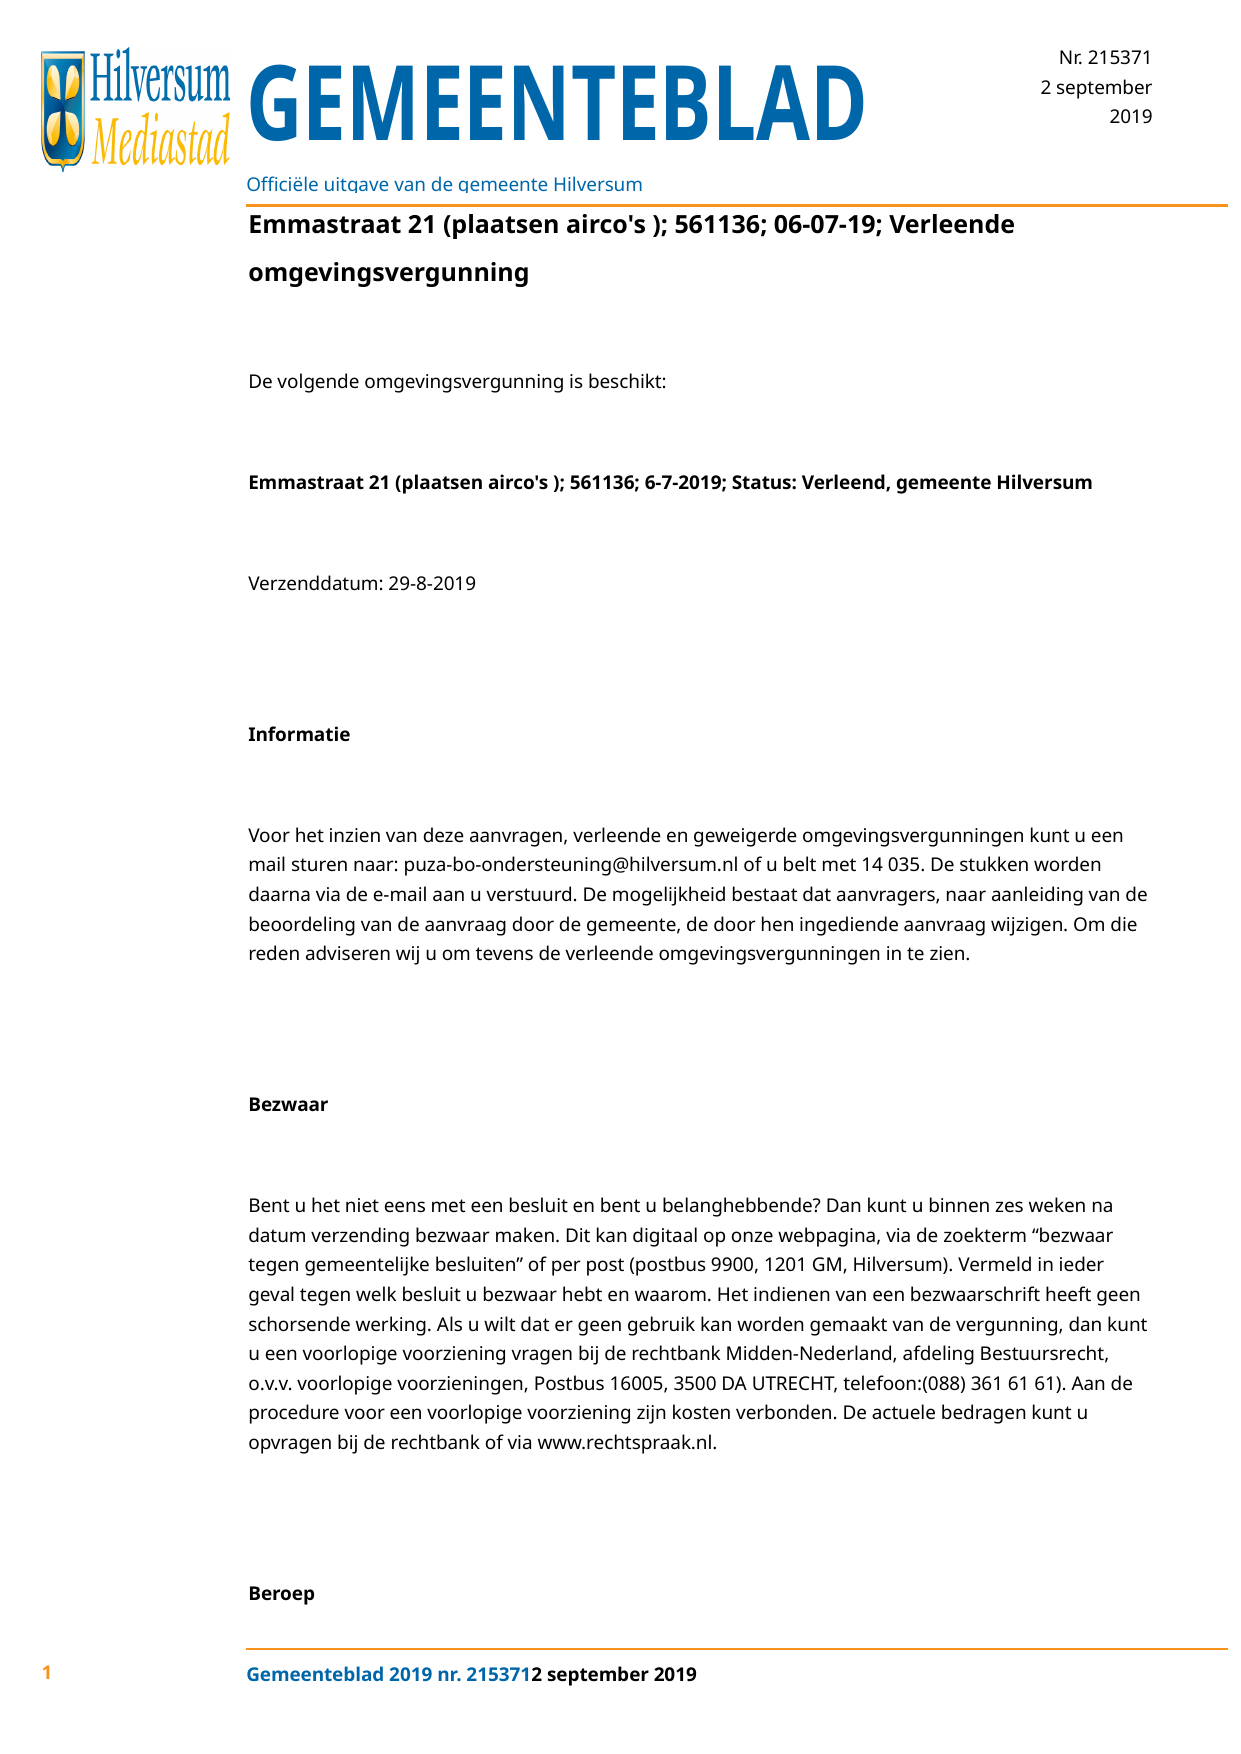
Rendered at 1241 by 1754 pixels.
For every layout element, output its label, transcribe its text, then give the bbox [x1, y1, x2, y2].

picture [41, 47, 231, 172]
text Emmastraat 21 (plaatsen airco's ); 561136; 06-07-19; Verleende omgevingsvergunning [248, 207, 1152, 288]
text Informatie [248, 721, 1152, 747]
text De volgende omgevingsvergunning is beschikt: [248, 368, 1152, 394]
text Bezwaar [248, 1092, 1152, 1117]
text Emmastraat 21 (plaatsen airco's ); 561136; 6-7-2019; Status: Verleend, gemeente Hilversum [248, 469, 1152, 495]
text Voor het inzien van deze aanvragen, verleende en geweigerde omgevingsvergunningen kunt u een mail sturen naar: puza-bo-ondersteuning@hilversum.nl of u belt met 14 035. De stukken worden daarna via de e-mail aan u verstuurd. De mogelijkheid bestaat dat aanvragers, naar aanleiding van de beoordeling van de aanvraag door de gemeente, de door hen ingediende aanvraag wijzigen. Om die reden adviseren wij u om tevens de verleende omgevingsvergunningen in te zien. [248, 822, 1152, 966]
text Bent u het niet eens met een besluit en bent u belanghebbende? Dan kunt u binnen zes weken na datum verzending bezwaar maken. Dit kan digitaal op onze webpagina, via de zoekterm “bezwaar tegen gemeentelijke besluiten” of per post (postbus 9900, 1201 GM, Hilversum). Vermeld in ieder geval tegen welk besluit u bezwaar hebt en waarom. Het indienen van een bezwaarschrift heeft geen schorsende werking. Als u wilt dat er geen gebruik kan worden gemaakt van de vergunning, dan kunt u een voorlopige voorziening vragen bij de rechtbank Midden-Nederland, afdeling Bestuursrecht, o.v.v. voorlopige voorzieningen, Postbus 16005, 3500 DA UTRECHT, telefoon:(088) 361 61 61). Aan de procedure voor een voorlopige voorziening zijn kosten verbonden. De actuele bedragen kunt u opvragen bij de rechtbank of via www.rechtspraak.nl. [248, 1192, 1152, 1455]
text Beroep [248, 1580, 1152, 1606]
text Verzenddatum: 29-8-2019 [248, 570, 1152, 596]
